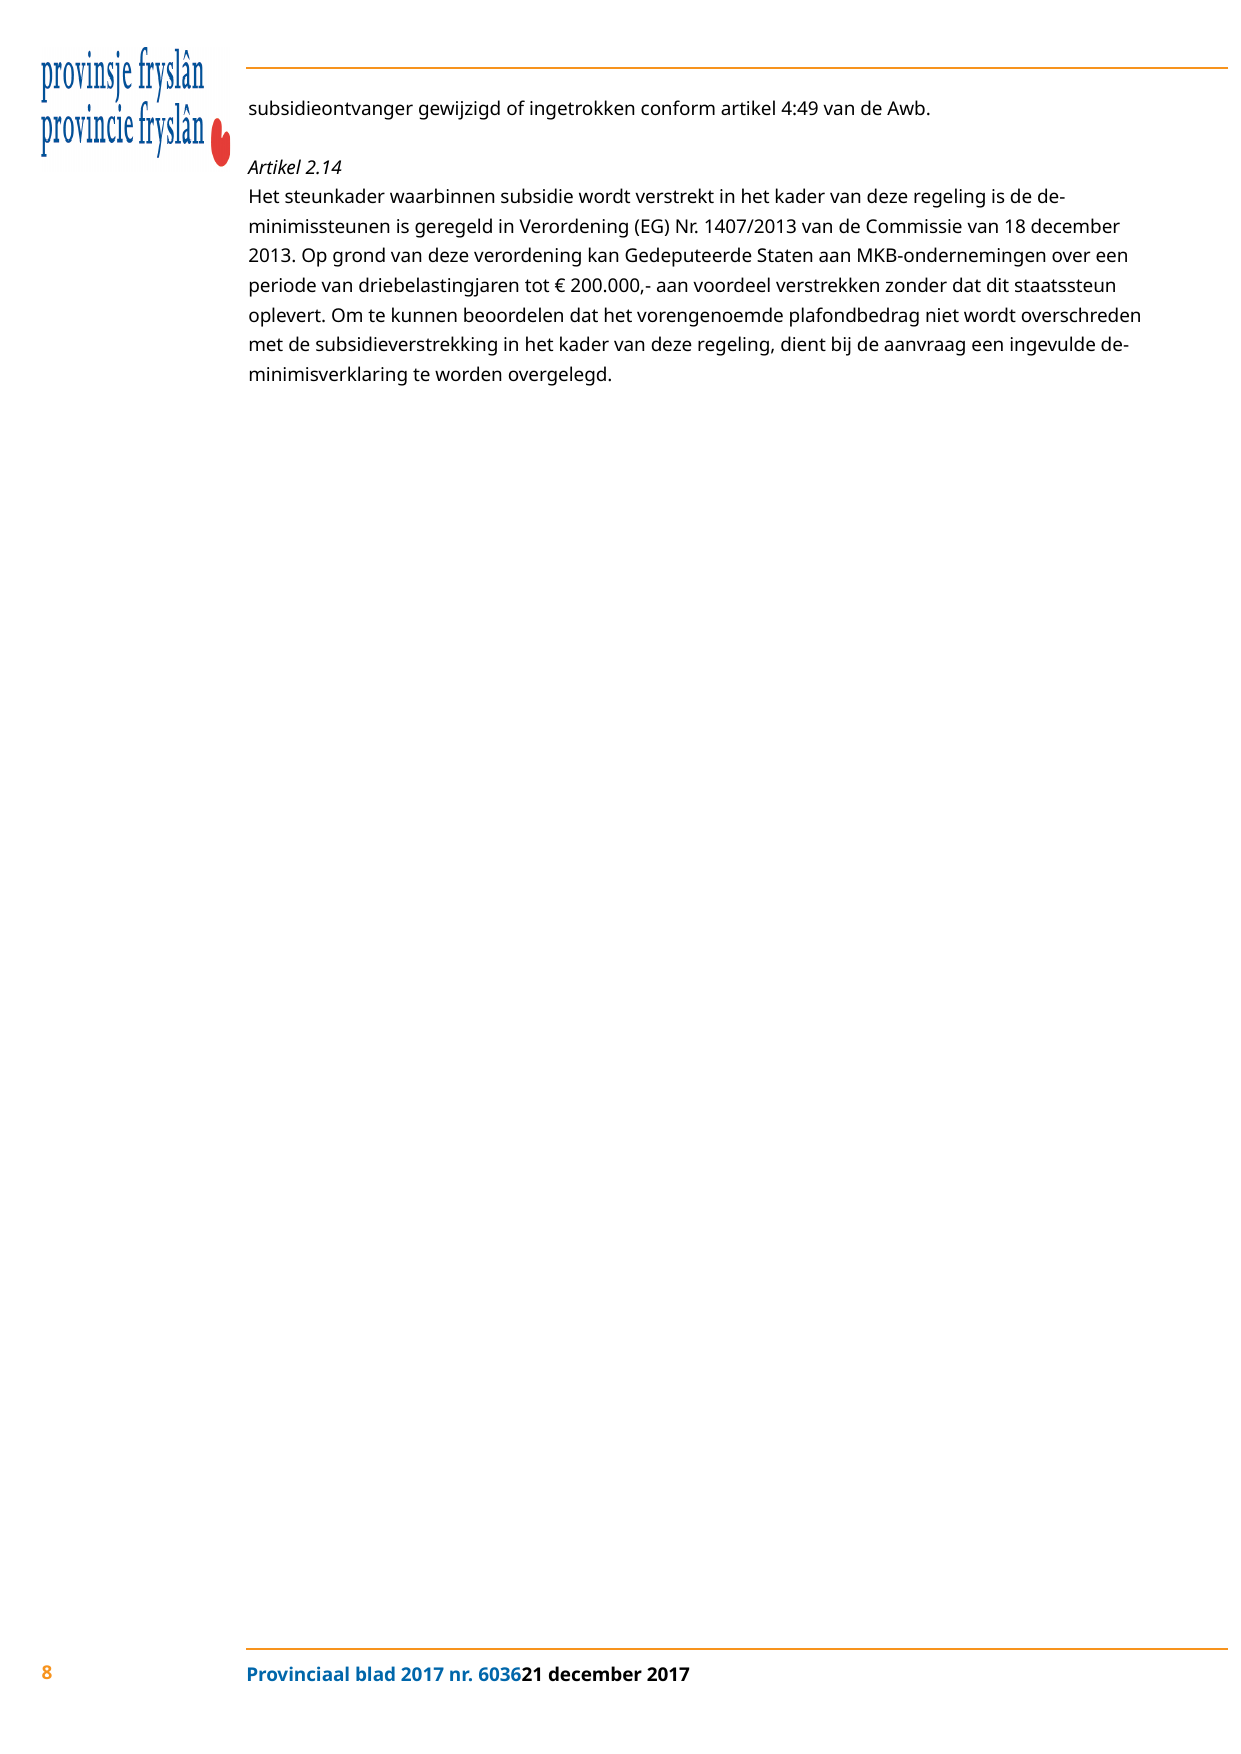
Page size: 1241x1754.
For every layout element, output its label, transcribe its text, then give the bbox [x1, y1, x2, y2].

text Het steunkader waarbinnen subsidie wordt verstrekt in het kader van deze regeling is de de-minimissteunen is geregeld in Verordening (EG) Nr. 1407/2013 van de Commissie van 18 december 2013. Op grond van deze verordening kan Gedeputeerde Staten aan MKB-ondernemingen over een periode van driebelastingjaren tot € 200.000,- aan voordeel verstrekken zonder dat dit staatssteun oplevert. Om te kunnen beoordelen dat het vorengenoemde plafondbedrag niet wordt overschreden met de subsidieverstrekking in het kader van deze regeling, dient bij de aanvraag een ingevulde de-minimisverklaring te worden overgelegd. [248, 183, 1152, 387]
picture [41, 47, 231, 172]
text subsidieontvanger gewijzigd of ingetrokken conform artikel 4:49 van de Awb. [248, 95, 1152, 121]
text Artikel 2.14 [248, 154, 1152, 180]
